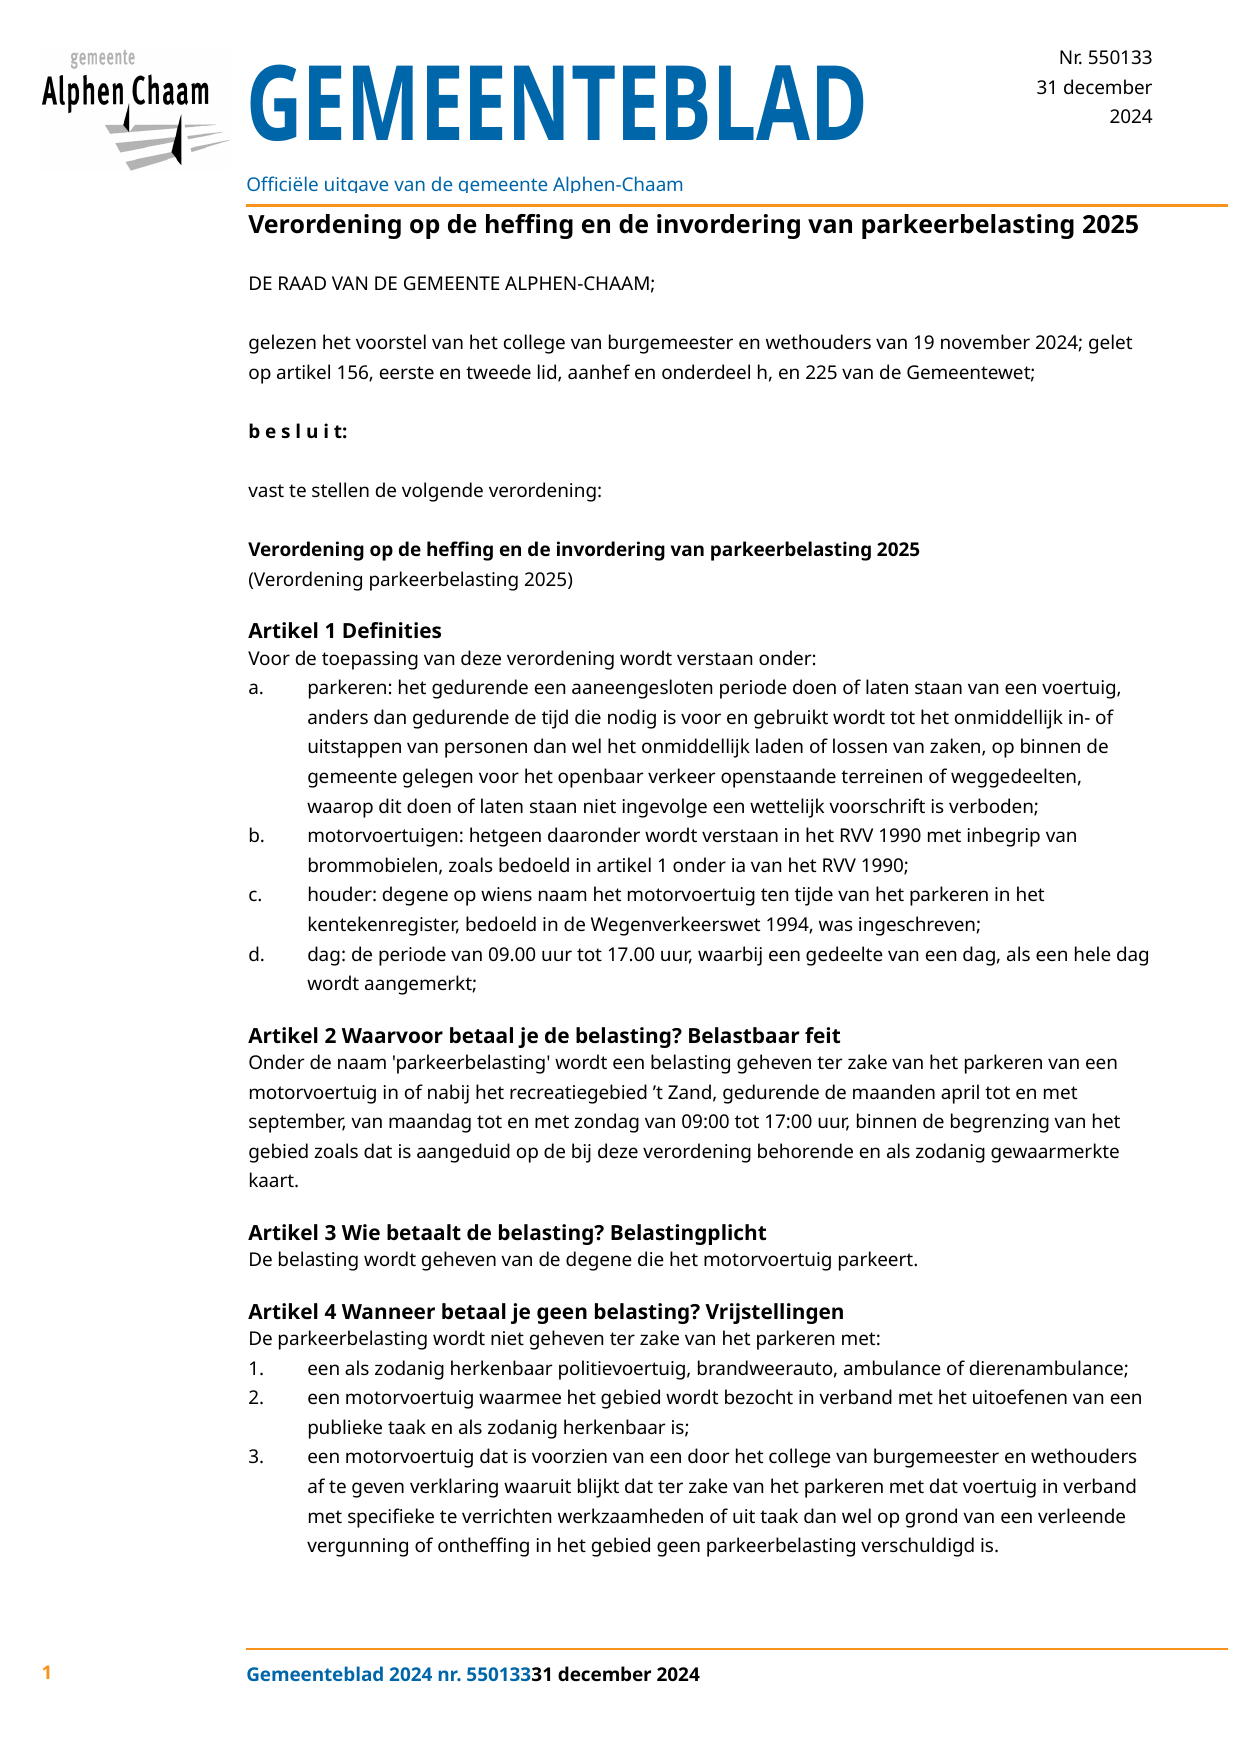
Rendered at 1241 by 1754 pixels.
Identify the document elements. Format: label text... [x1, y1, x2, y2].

text b e s l u i t: [248, 418, 1152, 444]
text vast te stellen de volgende verordening: [248, 477, 1152, 503]
text Verordening op de heffing en de invordering van parkeerbelasting 2025 [248, 207, 1152, 241]
text Voor de toepassing van deze verordening wordt verstaan onder: [248, 645, 1152, 671]
text Artikel 3 Wie betaalt de belasting? Belastingplicht [248, 1218, 1152, 1246]
text (Verordening parkeerbelasting 2025) [248, 566, 1152, 592]
picture [41, 47, 231, 172]
list een als zodanig herkenbaar politievoertuig, brandweerauto, ambulance of dierenambulance; [248, 1355, 1152, 1381]
list houder: degene op wiens naam het motorvoertuig ten tijde van het parkeren in het kentekenregister, bedoeld in de Wegenverkeerswet 1994, was ingeschreven; [248, 882, 1152, 937]
text Artikel 4 Wanneer betaal je geen belasting? Vrijstellingen [248, 1297, 1152, 1325]
list een motorvoertuig dat is voorzien van een door het college van burgemeester en wethouders af te geven verklaring waaruit blijkt dat ter zake van het parkeren met dat voertuig in verband met specifieke te verrichten werkzaamheden of uit taak dan wel op grond van een verleende vergunning of ontheffing in het gebied geen parkeerbelasting verschuldigd is. [248, 1444, 1152, 1558]
list een motorvoertuig waarmee het gebied wordt bezocht in verband met het uitoefenen van een publieke taak en als zodanig herkenbaar is; [248, 1384, 1152, 1440]
text gelezen het voorstel van het college van burgemeester en wethouders van 19 november 2024; gelet op artikel 156, eerste en tweede lid, aanhef en onderdeel h, en 225 van de Gemeentewet; [248, 329, 1152, 385]
list parkeren: het gedurende een aaneengesloten periode doen of laten staan van een voertuig, anders dan gedurende de tijd die nodig is voor en gebruikt wordt tot het onmiddellijk in- of uitstappen van personen dan wel het onmiddellijk laden of lossen van zaken, op binnen de gemeente gelegen voor het openbaar verkeer openstaande terreinen of weggedeelten, waarop dit doen of laten staan niet ingevolge een wettelijk voorschrift is verboden; [248, 674, 1152, 819]
text DE RAAD VAN DE GEMEENTE ALPHEN-CHAAM; [248, 270, 1152, 296]
list motorvoertuigen: hetgeen daaronder wordt verstaan in het RVV 1990 met inbegrip van brommobielen, zoals bedoeld in artikel 1 onder ia van het RVV 1990; [248, 822, 1152, 878]
text Verordening op de heffing en de invordering van parkeerbelasting 2025 [248, 537, 1152, 562]
text Artikel 2 Waarvoor betaal je de belasting? Belastbaar feit [248, 1021, 1152, 1049]
text De parkeerbelasting wordt niet geheven ter zake van het parkeren met: [248, 1325, 1152, 1351]
text Onder de naam 'parkeerbelasting' wordt een belasting geheven ter zake van het parkeren van een motorvoertuig in of nabij het recreatiegebied ’t Zand, gedurende de maanden april tot en met september, van maandag tot en met zondag van 09:00 tot 17:00 uur, binnen de begrenzing van het gebied zoals dat is aangeduid op de bij deze verordening behorende en als zodanig gewaarmerkte kaart. [248, 1049, 1152, 1193]
list dag: de periode van 09.00 uur tot 17.00 uur, waarbij een gedeelte van een dag, als een hele dag wordt aangemerkt; [248, 941, 1152, 996]
text Artikel 1 Definities [248, 617, 1152, 645]
text De belasting wordt geheven van de degene die het motorvoertuig parkeert. [248, 1246, 1152, 1272]
